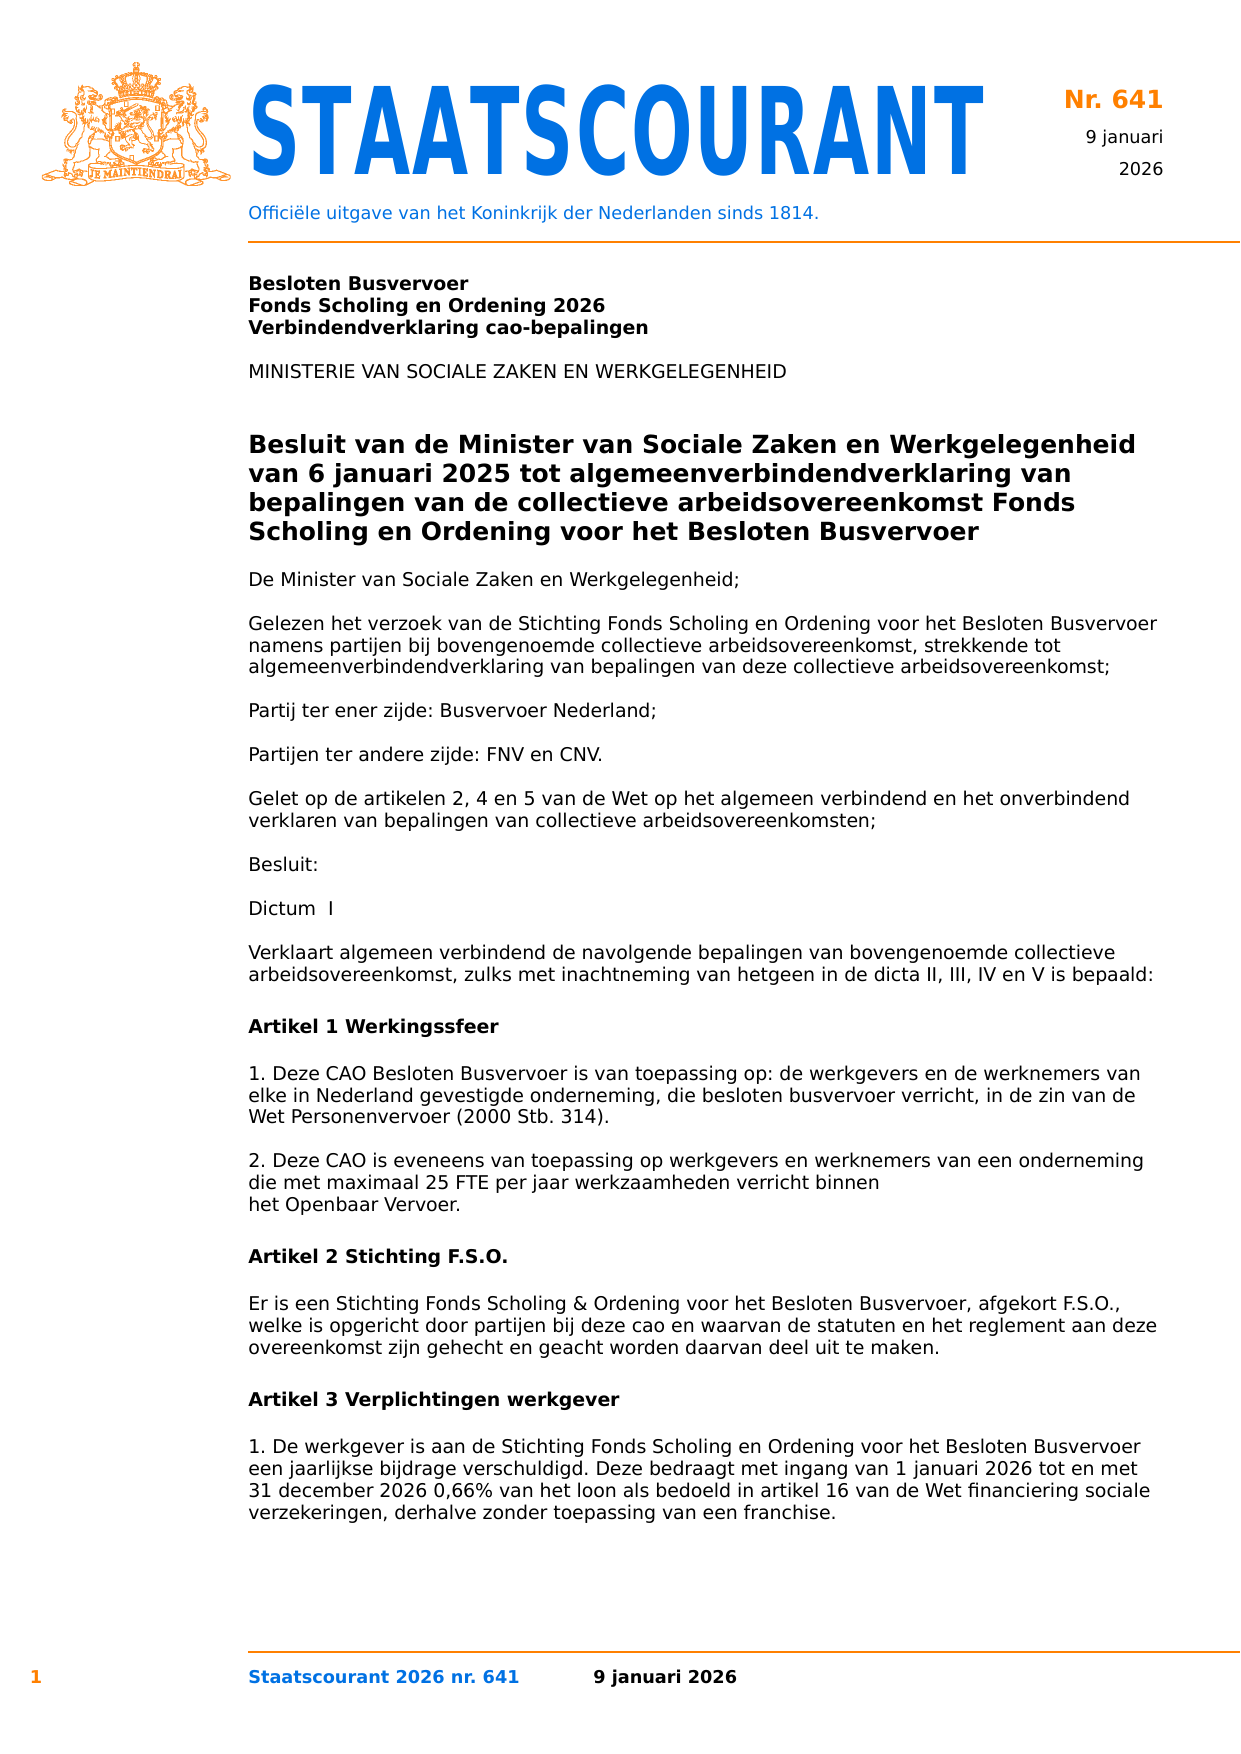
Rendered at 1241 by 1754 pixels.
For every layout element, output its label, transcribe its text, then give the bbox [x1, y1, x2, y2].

table_header STAATSCOURANT [248, 62, 998, 203]
table_cell Officiële uitgave van het Koninkrijk der Nederlanden sinds 1814. [248, 203, 1240, 241]
subtitle Artikel 2 Stichting F.S.O. [248, 1246, 1163, 1268]
text Gelezen het verzoek van de Stichting Fonds Scholing en Ordening voor het Besloten Busvervoer namens partijen bij bovengenoemde collectieve arbeidsovereenkomst, strekkende tot algemeenverbindendverklaring van bepalingen van deze collectieve arbeidsovereenkomst; [248, 612, 1163, 678]
text Dictum I [248, 898, 1163, 920]
text Partij ter ener zijde: Busvervoer Nederland; [248, 700, 1163, 722]
subtitle Artikel 1 Werkingssfeer [248, 1016, 1163, 1037]
text 1. De werkgever is aan de Stichting Fonds Scholing en Ordening voor het Besloten Busvervoer een jaarlijkse bijdrage verschuldigd. Deze bedraagt met ingang van 1 januari 2026 tot en met 31 december 2026 0,66% van het loon als bedoeld in artikel 16 van de Wet financiering sociale verzekeringen, derhalve zonder toepassing van een franchise. [248, 1436, 1163, 1524]
text MINISTERIE VAN SOCIALE ZAKEN EN WERKGELEGENHEID [248, 361, 1163, 383]
table_header [25, 62, 248, 241]
text 2. Deze CAO is eveneens van toepassing op werkgevers en werknemers van een onderneming die met maximaal 25 FTE per jaar werkzaamheden verricht binnen [248, 1150, 1163, 1194]
subtitle Artikel 3 Verplichtingen werkgever [248, 1389, 1163, 1411]
table_cell 9 januari [998, 121, 1240, 153]
text Gelet op de artikelen 2, 4 en 5 van de Wet op het algemeen verbindend en het onverbindend verklaren van bepalingen van collectieve arbeidsovereenkomsten; [248, 788, 1163, 832]
table_header Nr. 641 [998, 62, 1240, 121]
text het Openbaar Vervoer. [248, 1194, 1163, 1216]
text De Minister van Sociale Zaken en Werkgelegenheid; [248, 569, 1163, 591]
subtitle Besluit van de Minister van Sociale Zaken en Werkgelegenheid van 6 januari 2025 tot algemeenverbindendverklaring van bepalingen van de collectieve arbeidsovereenkomst Fonds Scholing en Ordening voor het Besloten Busvervoer [248, 430, 1163, 547]
text Fonds Scholing en Ordening 2026 [248, 295, 1163, 317]
picture [41, 62, 231, 186]
text Partijen ter andere zijde: FNV en CNV. [248, 744, 1163, 766]
text Besluit: [248, 854, 1163, 876]
text Er is een Stichting Fonds Scholing & Ordening voor het Besloten Busvervoer, afgekort F.S.O., welke is opgericht door partijen bij deze cao en waarvan de statuten en het reglement aan deze overeenkomst zijn gehecht en geacht worden daarvan deel uit te maken. [248, 1293, 1163, 1359]
text Verklaart algemeen verbindend de navolgende bepalingen van bovengenoemde collectieve arbeidsovereenkomst, zulks met inachtneming van hetgeen in de dicta II, III, IV en V is bepaald: [248, 942, 1163, 986]
text Besloten Busvervoer [248, 273, 1163, 295]
table_cell 2026 [998, 153, 1240, 203]
text Verbindendverklaring cao-bepalingen [248, 317, 1163, 339]
text 1. Deze CAO Besloten Busvervoer is van toepassing op: de werkgevers en de werknemers van elke in Nederland gevestigde onderneming, die besloten busvervoer verricht, in de zin van de Wet Personenvervoer (2000 Stb. 314). [248, 1062, 1163, 1128]
